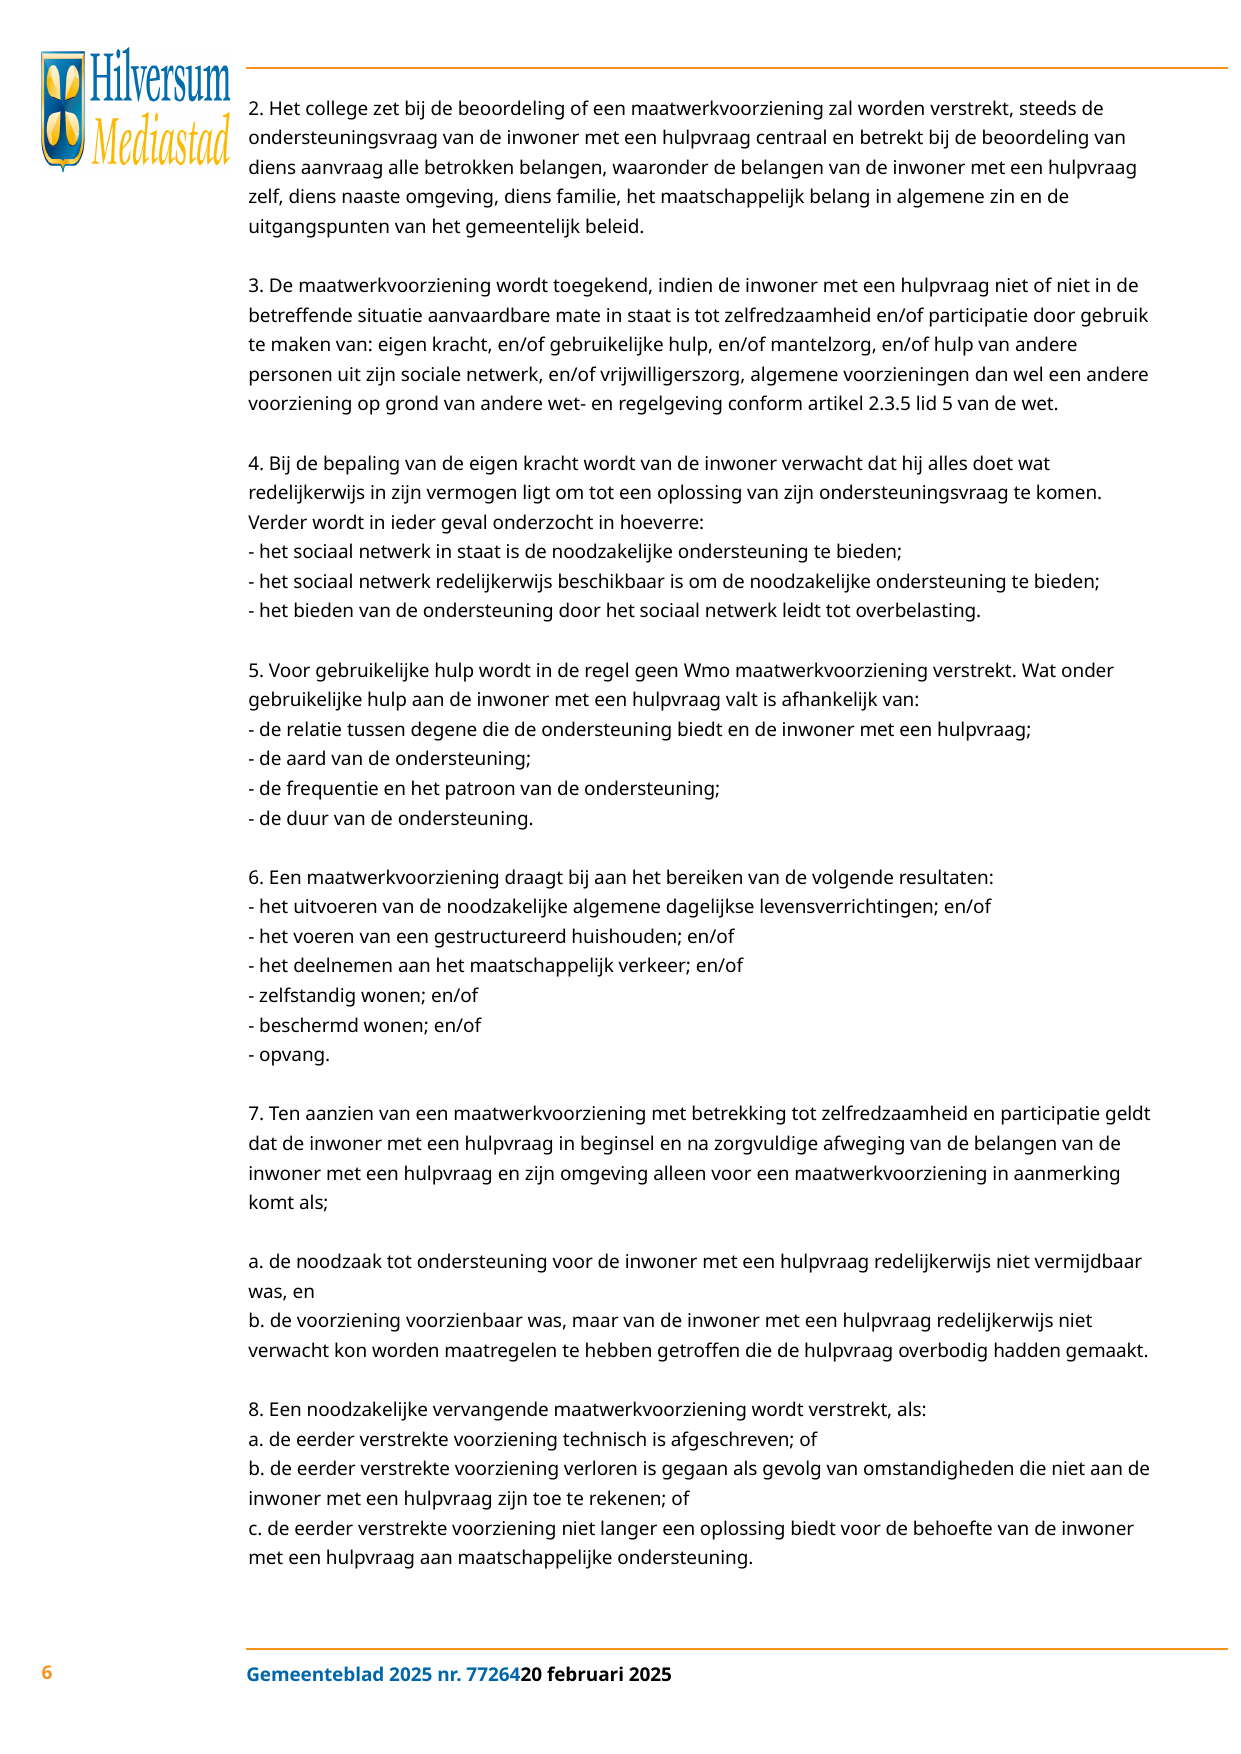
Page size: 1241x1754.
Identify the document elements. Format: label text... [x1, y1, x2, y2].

text 5. Voor gebruikelijke hulp wordt in de regel geen Wmo maatwerkvoorziening verstrekt. Wat onder [248, 657, 1152, 683]
text - het sociaal netwerk in staat is de noodzakelijke ondersteuning te bieden; [248, 538, 1152, 564]
text 7. Ten aanzien van een maatwerkvoorziening met betrekking tot zelfredzaamheid en participatie geldt dat de inwoner met een hulpvraag in beginsel en na zorgvuldige afweging van de belangen van de inwoner met een hulpvraag en zijn omgeving alleen voor een maatwerkvoorziening in aanmerking komt als; [248, 1101, 1152, 1215]
picture [41, 47, 231, 172]
text - zelfstandig wonen; en/of [248, 982, 1152, 1008]
text - de duur van de ondersteuning. [248, 805, 1152, 831]
text - het sociaal netwerk redelijkerwijs beschikbaar is om de noodzakelijke ondersteuning te bieden; [248, 568, 1152, 594]
text - de frequentie en het patroon van de ondersteuning; [248, 775, 1152, 801]
text c. de eerder verstrekte voorziening niet langer een oplossing biedt voor de behoefte van de inwoner met een hulpvraag aan maatschappelijke ondersteuning. [248, 1515, 1152, 1570]
text b. de voorziening voorzienbaar was, maar van de inwoner met een hulpvraag redelijkerwijs niet verwacht kon worden maatregelen te hebben getroffen die de hulpvraag overbodig hadden gemaakt. [248, 1308, 1152, 1363]
text 6. Een maatwerkvoorziening draagt bij aan het bereiken van de volgende resultaten: [248, 864, 1152, 890]
text a. de noodzaak tot ondersteuning voor de inwoner met een hulpvraag redelijkerwijs niet vermijdbaar was, en [248, 1248, 1152, 1304]
text - opvang. [248, 1041, 1152, 1067]
text 3. De maatwerkvoorziening wordt toegekend, indien de inwoner met een hulpvraag niet of niet in de betreffende situatie aanvaardbare mate in staat is tot zelfredzaamheid en/of participatie door gebruik te maken van: eigen kracht, en/of gebruikelijke hulp, en/of mantelzorg, en/of hulp van andere personen uit zijn sociale netwerk, en/of vrijwilligerszorg, algemene voorzieningen dan wel een andere voorziening op grond van andere wet- en regelgeving conform artikel 2.3.5 lid 5 van de wet. [248, 272, 1152, 416]
text gebruikelijke hulp aan de inwoner met een hulpvraag valt is afhankelijk van: [248, 686, 1152, 712]
text - beschermd wonen; en/of [248, 1012, 1152, 1038]
text - de relatie tussen degene die de ondersteuning biedt en de inwoner met een hulpvraag; [248, 716, 1152, 742]
text - het uitvoeren van de noodzakelijke algemene dagelijkse levensverrichtingen; en/of [248, 893, 1152, 919]
text a. de eerder verstrekte voorziening technisch is afgeschreven; of [248, 1426, 1152, 1452]
text - het deelnemen aan het maatschappelijk verkeer; en/of [248, 953, 1152, 978]
text 8. Een noodzakelijke vervangende maatwerkvoorziening wordt verstrekt, als: [248, 1396, 1152, 1422]
text - het bieden van de ondersteuning door het sociaal netwerk leidt tot overbelasting. [248, 598, 1152, 623]
text 2. Het college zet bij de beoordeling of een maatwerkvoorziening zal worden verstrekt, steeds de ondersteuningsvraag van de inwoner met een hulpvraag centraal en betrekt bij de beoordeling van diens aanvraag alle betrokken belangen, waaronder de belangen van de inwoner met een hulpvraag zelf, diens naaste omgeving, diens familie, het maatschappelijk belang in algemene zin en de uitgangspunten van het gemeentelijk beleid. [248, 95, 1152, 239]
text 4. Bij de bepaling van de eigen kracht wordt van de inwoner verwacht dat hij alles doet wat redelijkerwijs in zijn vermogen ligt om tot een oplossing van zijn ondersteuningsvraag te komen. Verder wordt in ieder geval onderzocht in hoeverre: [248, 450, 1152, 535]
text - het voeren van een gestructureerd huishouden; en/of [248, 923, 1152, 949]
text b. de eerder verstrekte voorziening verloren is gegaan als gevolg van omstandigheden die niet aan de inwoner met een hulpvraag zijn toe te rekenen; of [248, 1456, 1152, 1511]
text - de aard van de ondersteuning; [248, 746, 1152, 771]
